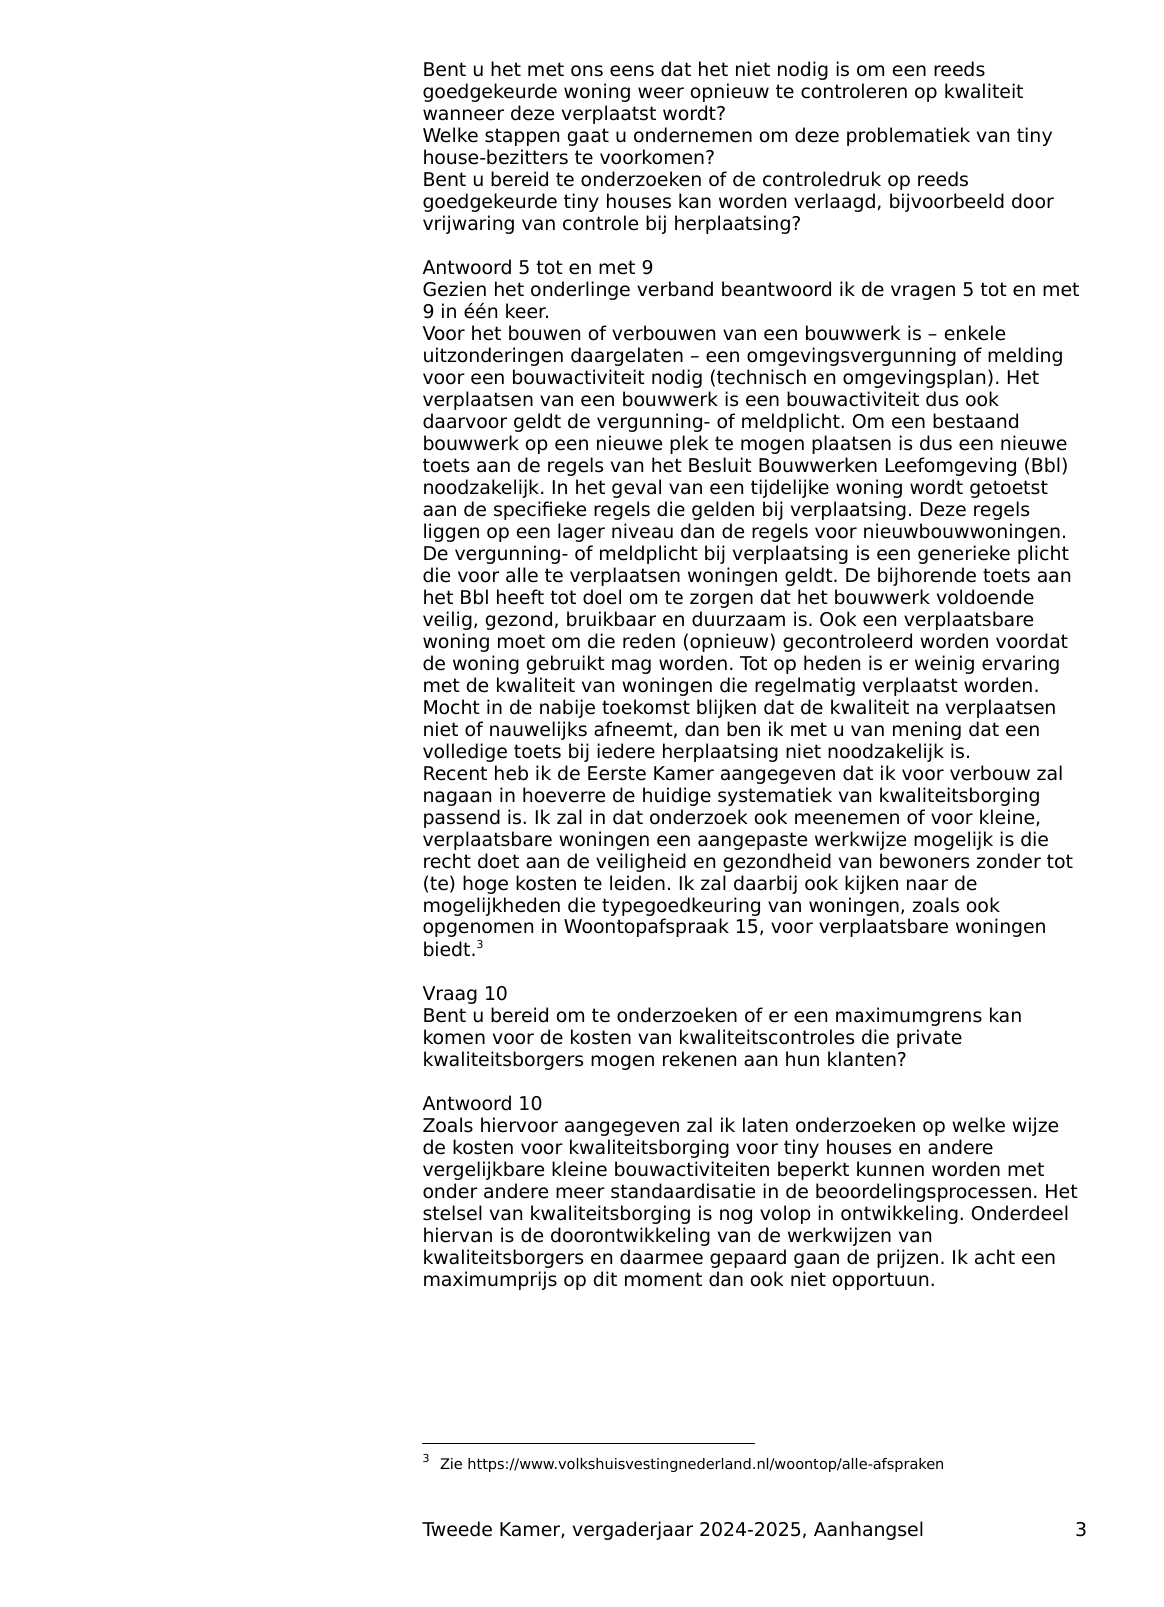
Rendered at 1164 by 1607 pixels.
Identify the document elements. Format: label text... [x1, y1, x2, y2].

text Antwoord 5 tot en met 9 [422, 257, 1087, 279]
text Welke stappen gaat u ondernemen om deze problematiek van tiny house-bezitters te voorkomen? [422, 125, 1087, 169]
text Vraag 10 [422, 983, 1087, 1004]
text Zie https://www.volkshuisvestingnederland.nl/woontop/alle-afspraken [422, 1452, 1087, 1474]
text Zoals hiervoor aangegeven zal ik laten onderzoeken op welke wijze de kosten voor kwaliteitsborging voor tiny houses en andere vergelijkbare kleine bouwactiviteiten beperkt kunnen worden met onder andere meer standaardisatie in de beoordelingsprocessen. Het stelsel van kwaliteitsborging is nog volop in ontwikkeling. Onderdeel hiervan is de doorontwikkeling van de werkwijzen van kwaliteitsborgers en daarmee gepaard gaan de prijzen. Ik acht een maximumprijs op dit moment dan ook niet opportuun. [422, 1115, 1087, 1291]
text Gezien het onderlinge verband beantwoord ik de vragen 5 tot en met 9 in één keer. [422, 279, 1087, 323]
text De vergunning- of meldplicht bij verplaatsing is een generieke plicht die voor alle te verplaatsen woningen geldt. De bijhorende toets aan het Bbl heeft tot doel om te zorgen dat het bouwwerk voldoende veilig, gezond, bruikbaar en duurzaam is. Ook een verplaatsbare woning moet om die reden (opnieuw) gecontroleerd worden voordat de woning gebruikt mag worden. Tot op heden is er weinig ervaring met de kwaliteit van woningen die regelmatig verplaatst worden. Mocht in de nabije toekomst blijken dat de kwaliteit na verplaatsen niet of nauwelijks afneemt, dan ben ik met u van mening dat een volledige toets bij iedere herplaatsing niet noodzakelijk is. [422, 543, 1087, 763]
text Bent u het met ons eens dat het niet nodig is om een reeds goedgekeurde woning weer opnieuw te controleren op kwaliteit wanneer deze verplaatst wordt? [422, 59, 1087, 125]
text Antwoord 10 [422, 1093, 1087, 1115]
text Voor het bouwen of verbouwen van een bouwwerk is – enkele uitzonderingen daargelaten – een omgevingsvergunning of melding voor een bouwactiviteit nodig (technisch en omgevingsplan). Het verplaatsen van een bouwwerk is een bouwactiviteit dus ook daarvoor geldt de vergunning- of meldplicht. Om een bestaand bouwwerk op een nieuwe plek te mogen plaatsen is dus een nieuwe toets aan de regels van het Besluit Bouwwerken Leefomgeving (Bbl) noodzakelijk. In het geval van een tijdelijke woning wordt getoetst aan de specifieke regels die gelden bij verplaatsing. Deze regels liggen op een lager niveau dan de regels voor nieuwbouwwoningen. [422, 323, 1087, 543]
text Recent heb ik de Eerste Kamer aangegeven dat ik voor verbouw zal nagaan in hoeverre de huidige systematiek van kwaliteitsborging passend is. Ik zal in dat onderzoek ook meenemen of voor kleine, verplaatsbare woningen een aangepaste werkwijze mogelijk is die recht doet aan de veiligheid en gezondheid van bewoners zonder tot (te) hoge kosten te leiden. Ik zal daarbij ook kijken naar de mogelijkheden die typegoedkeuring van woningen, zoals ook opgenomen in Woontopafspraak 15, voor verplaatsbare woningen biedt. [422, 763, 1087, 960]
text Bent u bereid te onderzoeken of de controledruk op reeds goedgekeurde tiny houses kan worden verlaagd, bijvoorbeeld door vrijwaring van controle bij herplaatsing? [422, 169, 1087, 235]
text Bent u bereid om te onderzoeken of er een maximumgrens kan komen voor de kosten van kwaliteitscontroles die private kwaliteitsborgers mogen rekenen aan hun klanten? [422, 1004, 1087, 1071]
